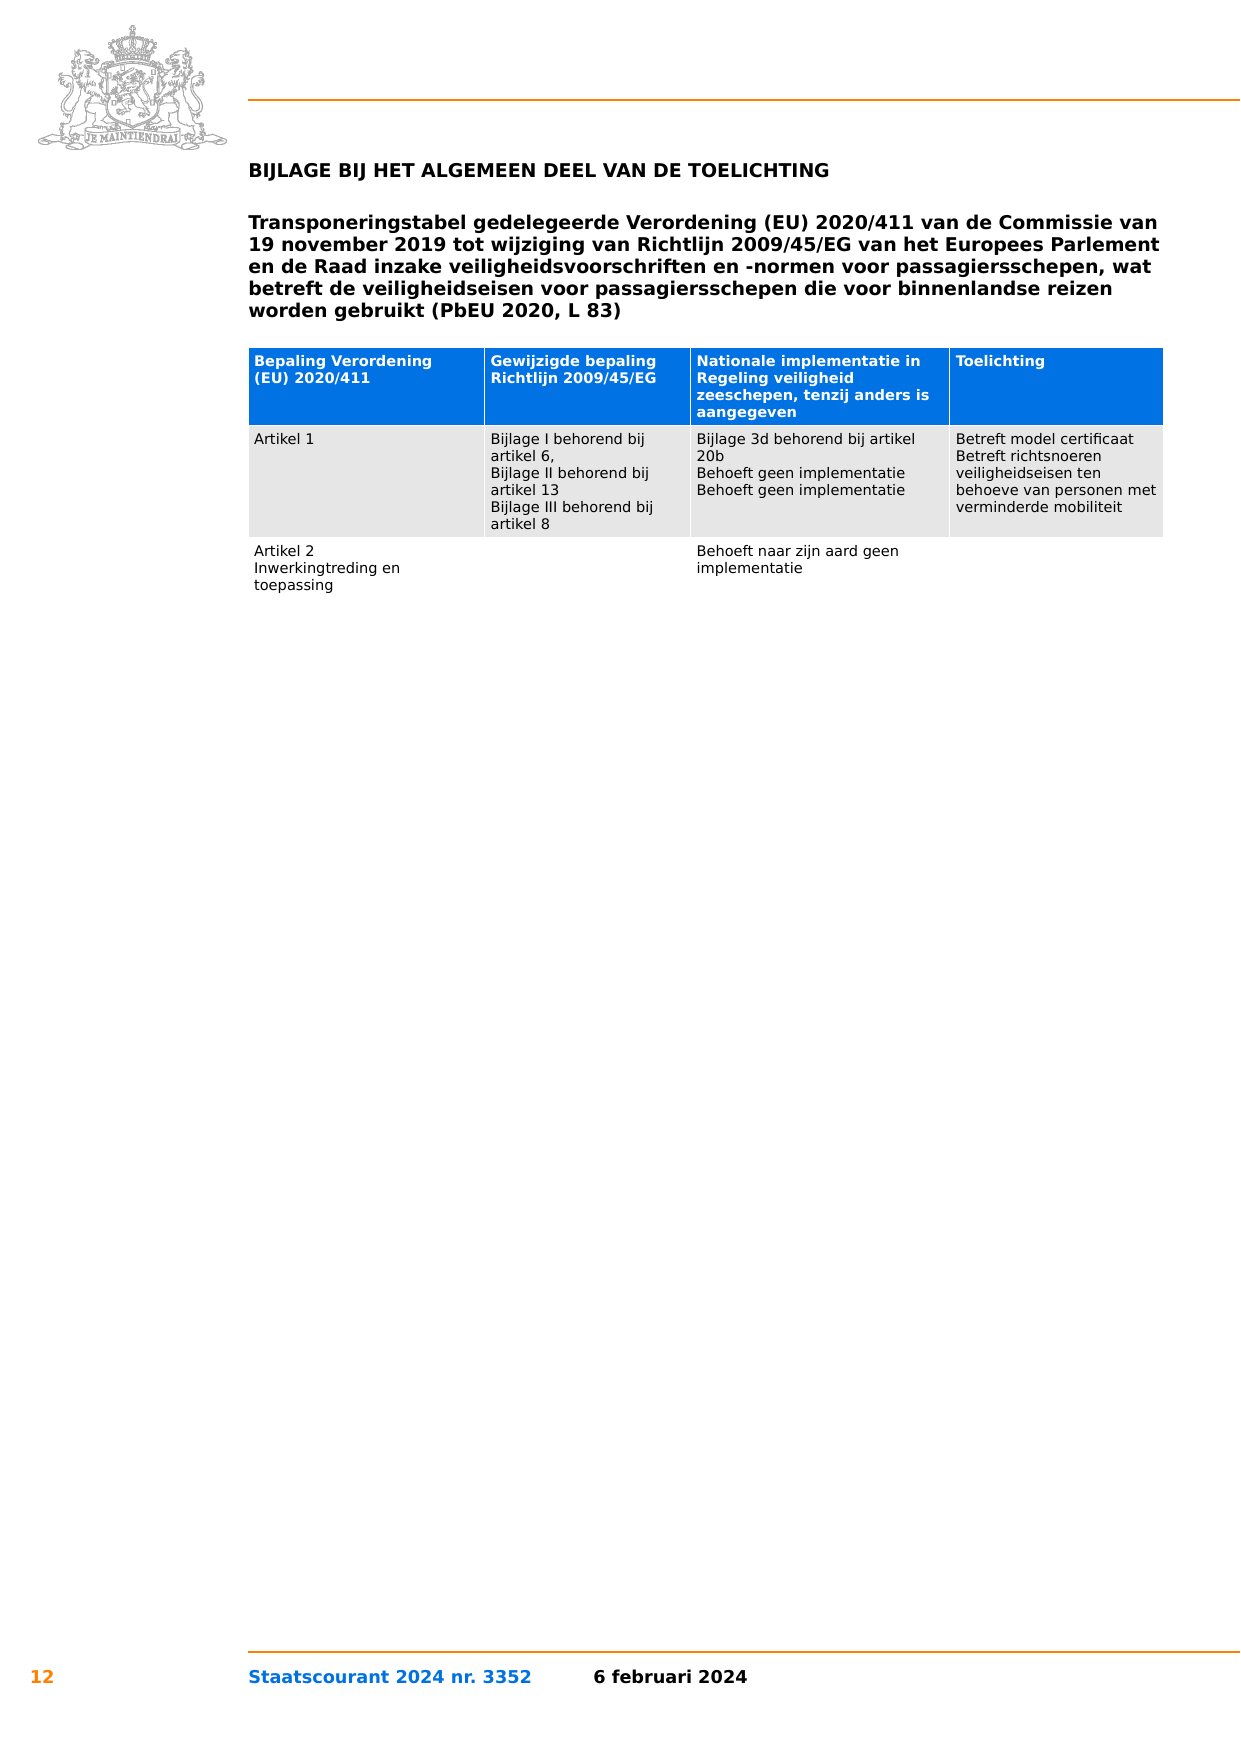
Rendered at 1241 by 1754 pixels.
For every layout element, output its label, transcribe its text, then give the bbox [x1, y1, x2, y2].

subtitle BIJLAGE BIJ HET ALGEMEEN DEEL VAN DE TOELICHTING [248, 160, 1163, 182]
subtitle Transponeringstabel gedelegeerde Verordening (EU) 2020/411 van de Commissie van 19 november 2019 tot wijziging van Richtlijn 2009/45/EG van het Europees Parlement en de Raad inzake veiligheidsvoorschriften en -normen voor passagiersschepen, wat betreft de veiligheidseisen voor passagiersschepen die voor binnenlandse reizen worden gebruikt (PbEU 2020, L 83) [248, 212, 1163, 322]
table_header Nationale implementatie in Regeling veiligheid zeeschepen, tenzij anders is aangegeven [691, 348, 949, 425]
table_cell Artikel 1 [249, 426, 484, 537]
table_cell Bijlage I behorend bij artikel 6, Bijlage II behorend bij artikel 13 Bijlage III behorend bij artikel 8 [485, 426, 690, 537]
table_header Bepaling Verordening (EU) 2020/411 [249, 348, 484, 425]
table_header Toelichting [950, 348, 1163, 425]
table_cell Betreft model certificaat Betreft richtsnoeren veiligheidseisen ten behoeve van personen met verminderde mobiliteit [950, 426, 1163, 537]
table_header Gewijzigde bepaling Richtlijn 2009/45/EG [485, 348, 690, 425]
picture [38, 25, 227, 150]
table_cell Artikel 2 Inwerkingtreding en toepassing [249, 539, 484, 599]
table_cell Behoeft naar zijn aard geen implementatie [691, 539, 949, 599]
table_cell [950, 539, 1163, 599]
table_cell [485, 539, 690, 599]
table_cell Bijlage 3d behorend bij artikel 20b Behoeft geen implementatie Behoeft geen implementatie [691, 426, 949, 537]
